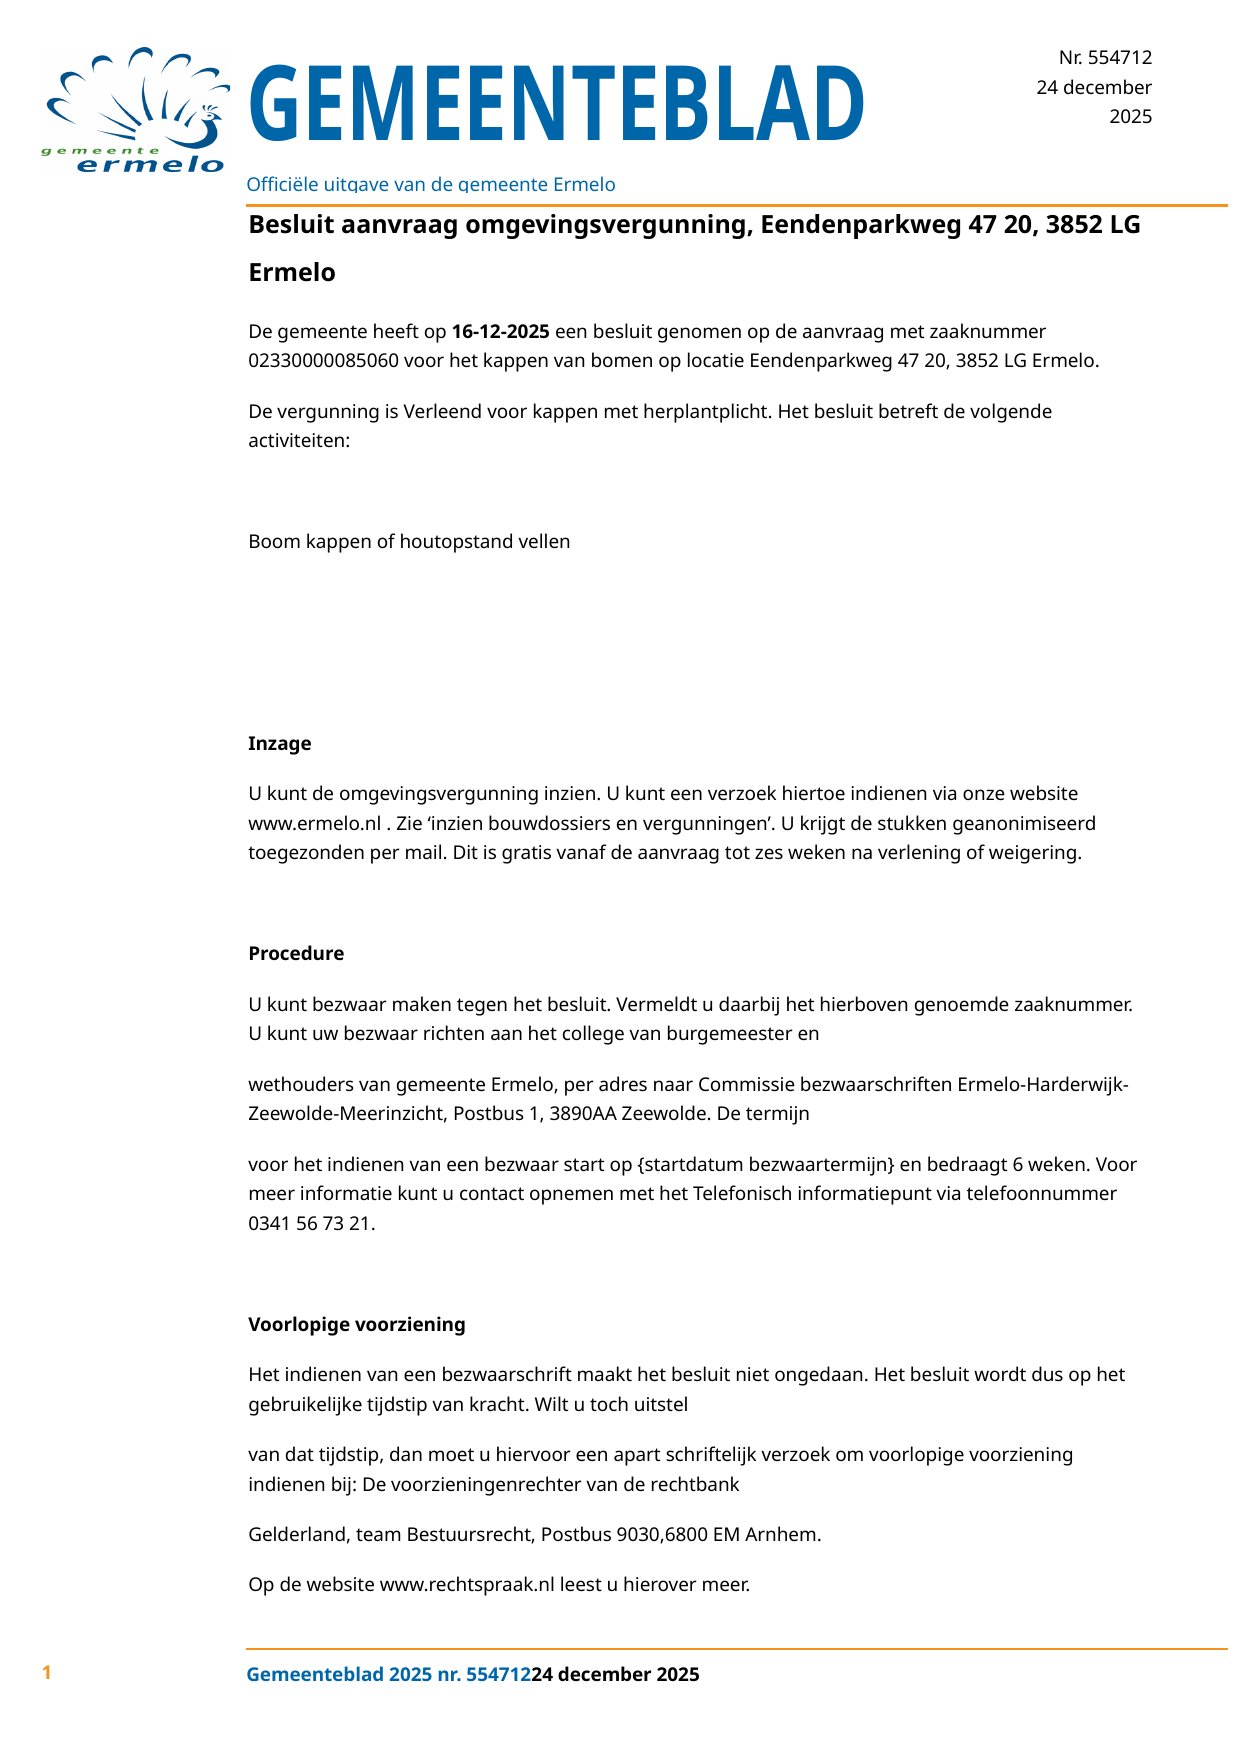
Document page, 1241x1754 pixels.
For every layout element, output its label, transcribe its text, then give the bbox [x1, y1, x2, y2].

text Voorlopige voorziening [248, 1311, 1152, 1337]
text voor het indienen van een bezwaar start op {startdatum bezwaartermijn} en bedraagt 6 weken. Voor meer informatie kunt u contact opnemen met het Telefonisch informatiepunt via telefoonnummer 0341 56 73 21. [248, 1151, 1152, 1236]
text De gemeente heeft op 16-12-2025 een besluit genomen op de aanvraag met zaaknummer 02330000085060 voor het kappen van bomen op locatie Eendenparkweg 47 20, 3852 LG Ermelo. [248, 318, 1152, 373]
text U kunt bezwaar maken tegen het besluit. Vermeldt u daarbij het hierboven genoemde zaaknummer. U kunt uw bezwaar richten aan het college van burgemeester en [248, 991, 1152, 1046]
text Procedure [248, 940, 1152, 966]
text Inzage [248, 730, 1152, 756]
text van dat tijdstip, dan moet u hiervoor een apart schriftelijk verzoek om voorlopige voorziening indienen bij: De voorzieningenrechter van de rechtbank [248, 1441, 1152, 1497]
picture [41, 47, 231, 172]
text Op de website www.rechtspraak.nl leest u hierover meer. [248, 1572, 1152, 1597]
text De vergunning is Verleend voor kappen met herplantplicht. Het besluit betreft de volgende activiteiten: [248, 398, 1152, 453]
text Het indienen van een bezwaarschrift maakt het besluit niet ongedaan. Het besluit wordt dus op het gebruikelijke tijdstip van kracht. Wilt u toch uitstel [248, 1361, 1152, 1417]
text U kunt de omgevingsvergunning inzien. U kunt een verzoek hiertoe indienen via onze website www.ermelo.nl . Zie ‘inzien bouwdossiers en vergunningen’. U krijgt de stukken geanonimiseerd toegezonden per mail. Dit is gratis vanaf de aanvraag tot zes weken na verlening of weigering. [248, 780, 1152, 865]
text Gelderland, team Bestuursrecht, Postbus 9030,6800 EM Arnhem. [248, 1521, 1152, 1547]
text Boom kappen of houtopstand vellen [248, 528, 1152, 554]
text Besluit aanvraag omgevingsvergunning, Eendenparkweg 47 20, 3852 LG Ermelo [248, 207, 1152, 288]
text wethouders van gemeente Ermelo, per adres naar Commissie bezwaarschriften Ermelo-Harderwijk-Zeewolde-Meerinzicht, Postbus 1, 3890AA Zeewolde. De termijn [248, 1071, 1152, 1126]
